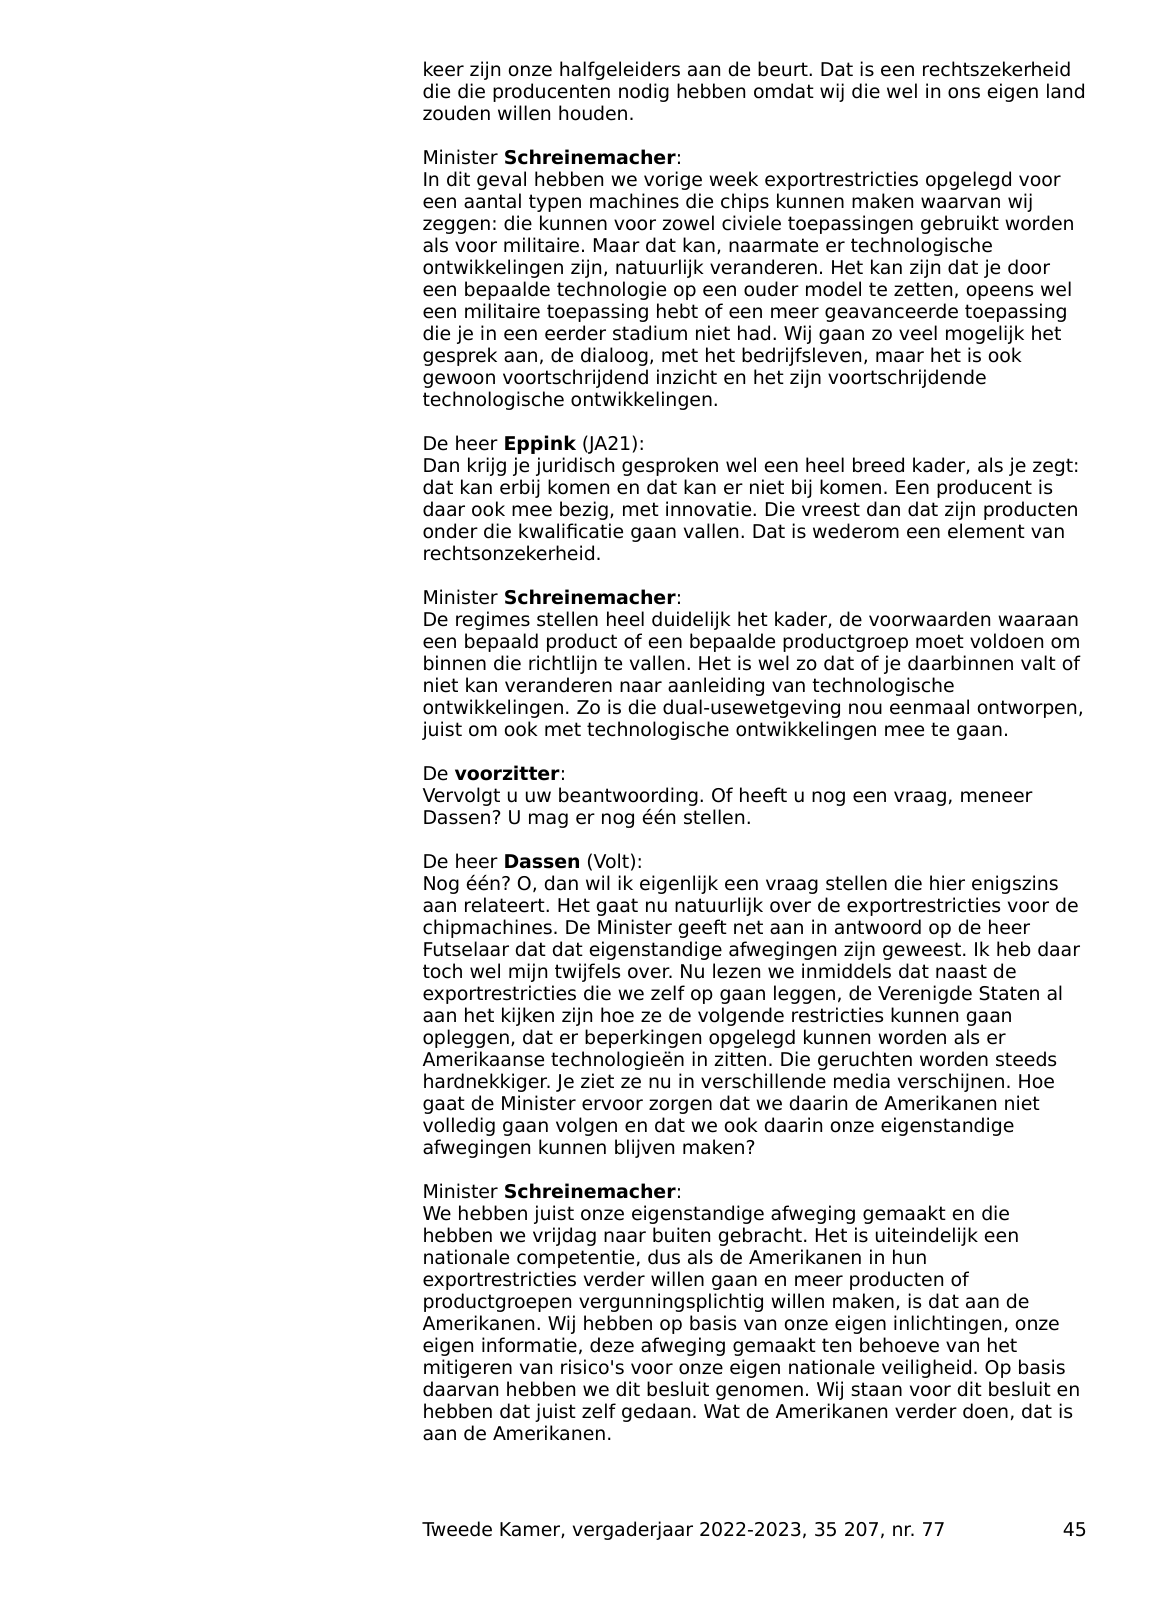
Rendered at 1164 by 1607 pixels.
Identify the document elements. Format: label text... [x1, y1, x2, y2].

text Dan krijg je juridisch gesproken wel een heel breed kader, als je zegt: dat kan erbij komen en dat kan er niet bij komen. Een producent is daar ook mee bezig, met innovatie. Die vreest dan dat zijn producten onder die kwalificatie gaan vallen. Dat is wederom een element van rechtsonzekerheid. [422, 455, 1087, 565]
text In dit geval hebben we vorige week exportrestricties opgelegd voor een aantal typen machines die chips kunnen maken waarvan wij zeggen: die kunnen voor zowel civiele toepassingen gebruikt worden als voor militaire. Maar dat kan, naarmate er technologische ontwikkelingen zijn, natuurlijk veranderen. Het kan zijn dat je door een bepaalde technologie op een ouder model te zetten, opeens wel een militaire toepassing hebt of een meer geavanceerde toepassing die je in een eerder stadium niet had. Wij gaan zo veel mogelijk het gesprek aan, de dialoog, met het bedrijfsleven, maar het is ook gewoon voortschrijdend inzicht en het zijn voortschrijdende technologische ontwikkelingen. [422, 169, 1087, 411]
text Minister Schreinemacher: [422, 1181, 1087, 1203]
text Minister Schreinemacher: [422, 587, 1087, 609]
text De regimes stellen heel duidelijk het kader, de voorwaarden waaraan een bepaald product of een bepaalde productgroep moet voldoen om binnen die richtlijn te vallen. Het is wel zo dat of je daarbinnen valt of niet kan veranderen naar aanleiding van technologische ontwikkelingen. Zo is die dual-usewetgeving nou eenmaal ontworpen, juist om ook met technologische ontwikkelingen mee te gaan. [422, 609, 1087, 741]
text De voorzitter: [422, 763, 1087, 785]
text De heer Dassen (Volt): [422, 851, 1087, 873]
text Vervolgt u uw beantwoording. Of heeft u nog een vraag, meneer Dassen? U mag er nog één stellen. [422, 785, 1087, 829]
text Nog één? O, dan wil ik eigenlijk een vraag stellen die hier enigszins aan relateert. Het gaat nu natuurlijk over de exportrestricties voor de chipmachines. De Minister geeft net aan in antwoord op de heer Futselaar dat dat eigenstandige afwegingen zijn geweest. Ik heb daar toch wel mijn twijfels over. Nu lezen we inmiddels dat naast de exportrestricties die we zelf op gaan leggen, de Verenigde Staten al aan het kijken zijn hoe ze de volgende restricties kunnen gaan opleggen, dat er beperkingen opgelegd kunnen worden als er Amerikaanse technologieën in zitten. Die geruchten worden steeds hardnekkiger. Je ziet ze nu in verschillende media verschijnen. Hoe gaat de Minister ervoor zorgen dat we daarin de Amerikanen niet volledig gaan volgen en dat we ook daarin onze eigenstandige afwegingen kunnen blijven maken? [422, 873, 1087, 1159]
text keer zijn onze halfgeleiders aan de beurt. Dat is een rechtszekerheid die die producenten nodig hebben omdat wij die wel in ons eigen land zouden willen houden. [422, 59, 1087, 125]
text Minister Schreinemacher: [422, 147, 1087, 169]
text We hebben juist onze eigenstandige afweging gemaakt en die hebben we vrijdag naar buiten gebracht. Het is uiteindelijk een nationale competentie, dus als de Amerikanen in hun exportrestricties verder willen gaan en meer producten of productgroepen vergunningsplichtig willen maken, is dat aan de Amerikanen. Wij hebben op basis van onze eigen inlichtingen, onze eigen informatie, deze afweging gemaakt ten behoeve van het mitigeren van risico's voor onze eigen nationale veiligheid. Op basis daarvan hebben we dit besluit genomen. Wij staan voor dit besluit en hebben dat juist zelf gedaan. Wat de Amerikanen verder doen, dat is aan de Amerikanen. [422, 1203, 1087, 1445]
text De heer Eppink (JA21): [422, 433, 1087, 455]
